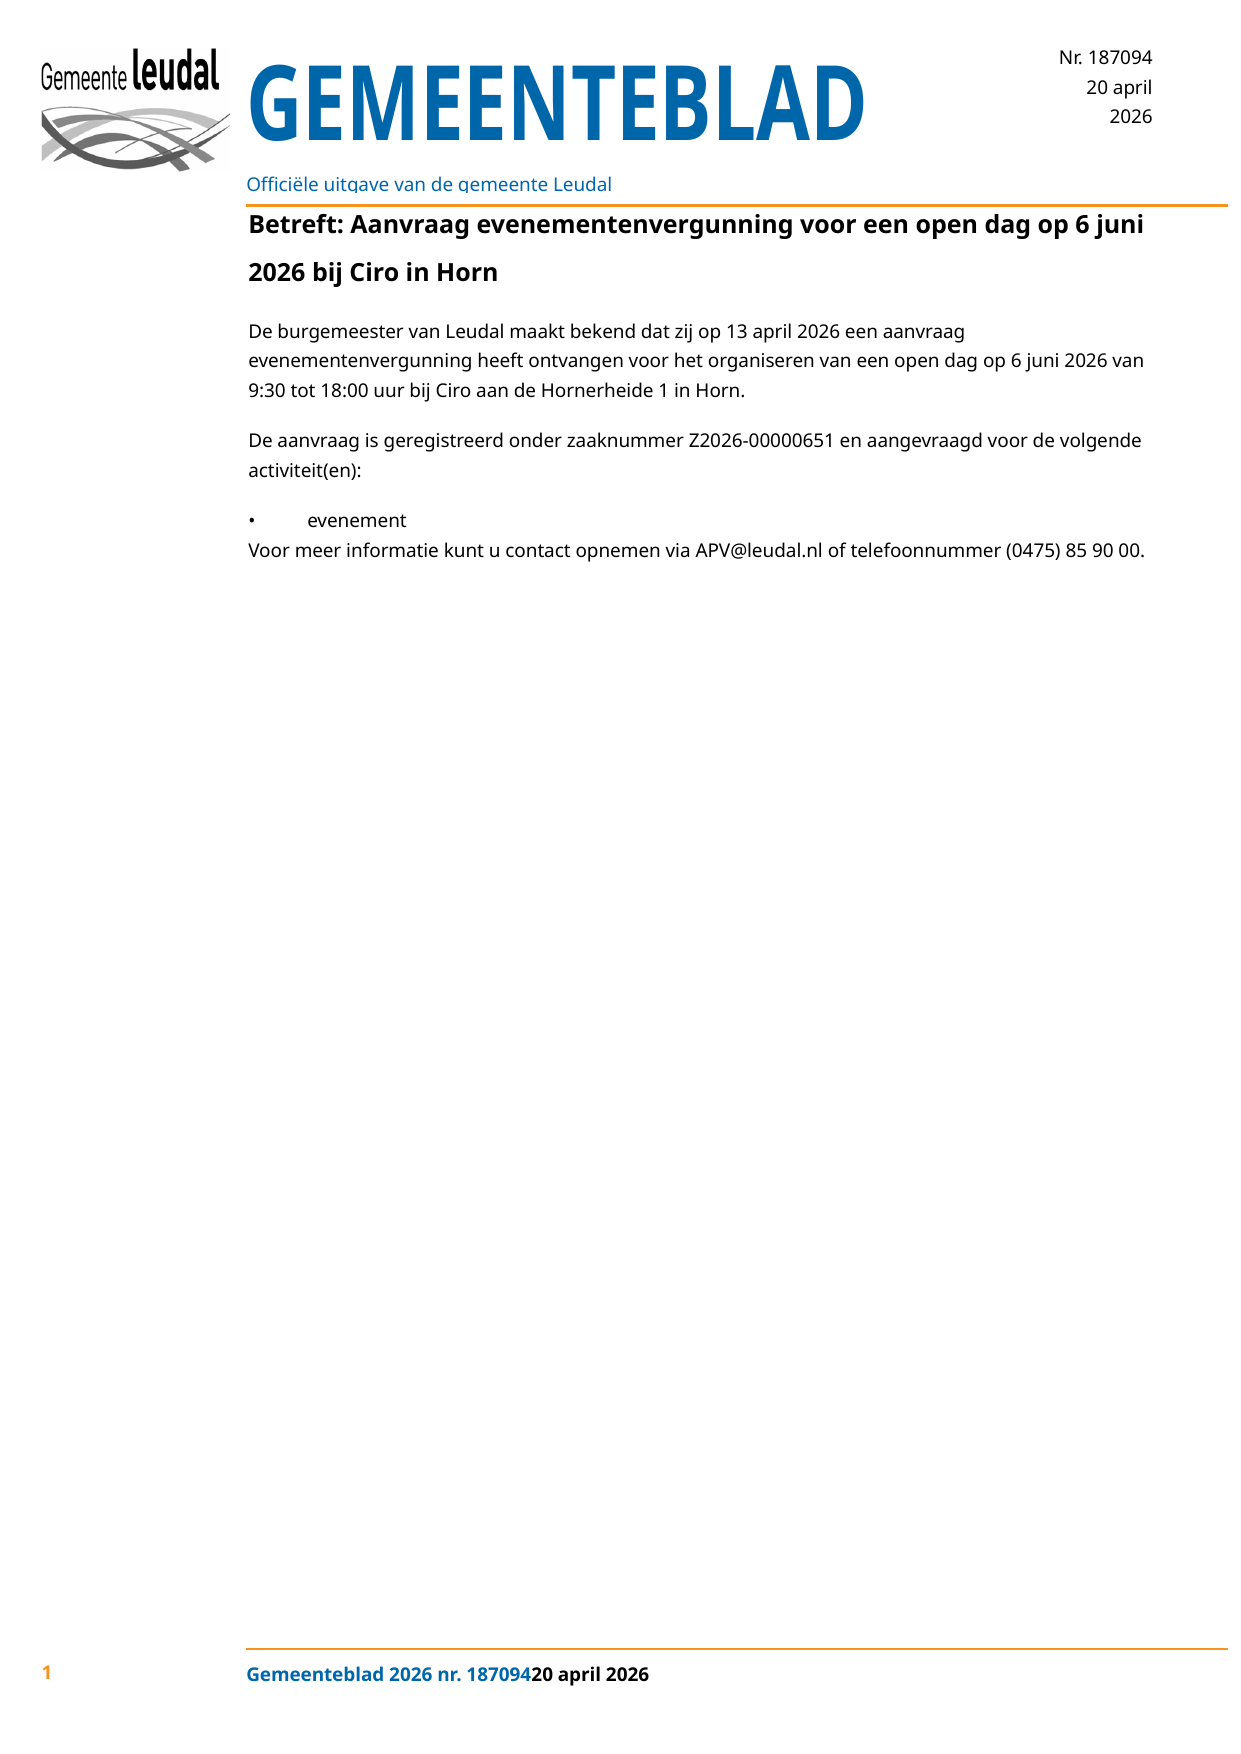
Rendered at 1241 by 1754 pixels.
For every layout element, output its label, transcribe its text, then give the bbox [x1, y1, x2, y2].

text Betreft: Aanvraag evenementenvergunning voor een open dag op 6 juni 2026 bij Ciro in Horn [248, 207, 1152, 288]
text De aanvraag is geregistreerd onder zaaknummer Z2026-00000651 en aangevraagd voor de volgende activiteit(en): [248, 427, 1152, 483]
text Voor meer informatie kunt u contact opnemen via APV@leudal.nl of telefoonnummer (0475) 85 90 00. [248, 537, 1152, 563]
list evenement [248, 507, 1152, 533]
text De burgemeester van Leudal maakt bekend dat zij op 13 april 2026 een aanvraag evenementenvergunning heeft ontvangen voor het organiseren van een open dag op 6 juni 2026 van 9:30 tot 18:00 uur bij Ciro aan de Hornerheide 1 in Horn. [248, 318, 1152, 403]
picture [41, 47, 231, 172]
